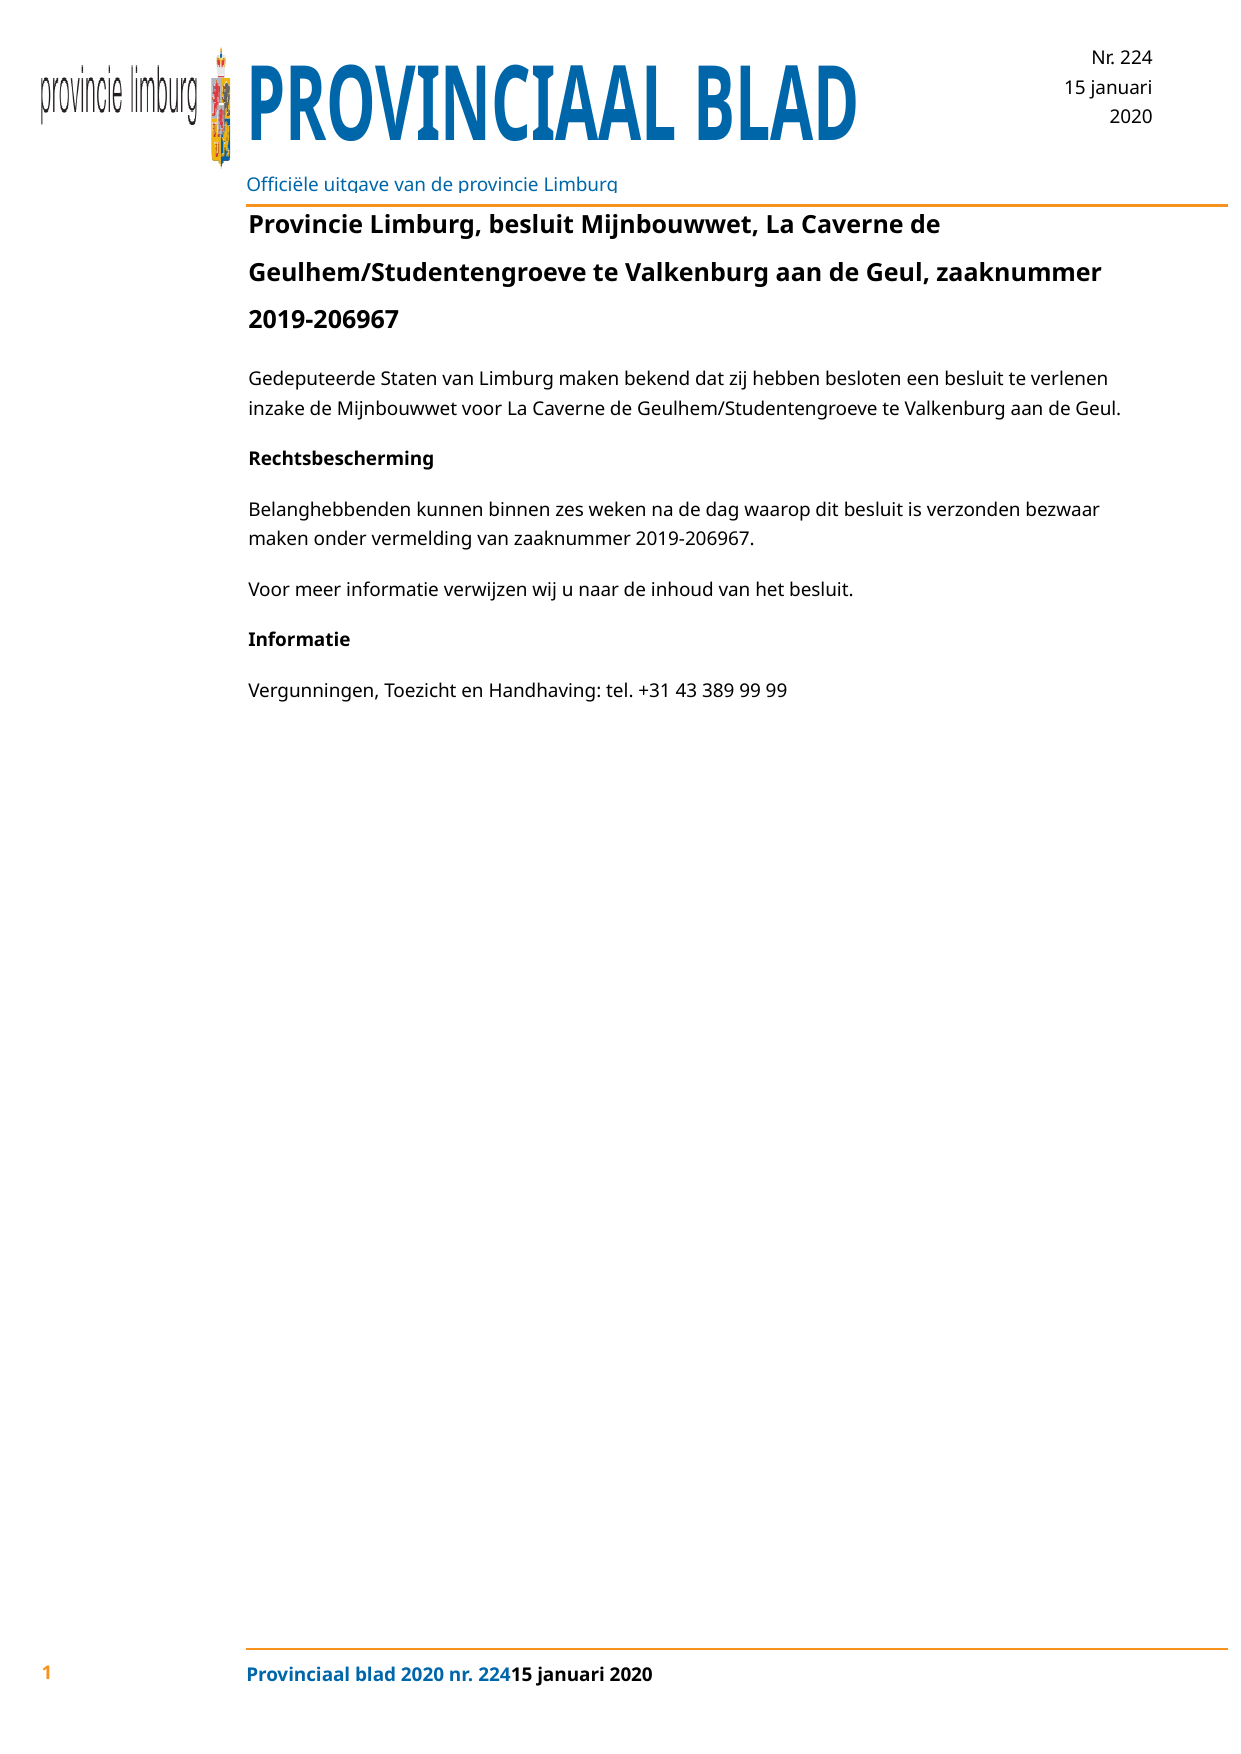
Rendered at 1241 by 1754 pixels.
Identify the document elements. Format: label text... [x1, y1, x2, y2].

text Vergunningen, Toezicht en Handhaving: tel. +31 43 389 99 99 [248, 677, 1152, 702]
text Belanghebbenden kunnen binnen zes weken na de dag waarop dit besluit is verzonden bezwaar maken onder vermelding van zaaknummer 2019-206967. [248, 496, 1152, 551]
text Informatie [248, 626, 1152, 652]
text Voor meer informatie verwijzen wij u naar de inhoud van het besluit. [248, 576, 1152, 602]
picture [41, 47, 231, 172]
text Rechtsbescherming [248, 446, 1152, 471]
text Provincie Limburg, besluit Mijnbouwwet, La Caverne de Geulhem/Studentengroeve te Valkenburg aan de Geul, zaaknummer 2019-206967 [248, 207, 1152, 336]
text Gedeputeerde Staten van Limburg maken bekend dat zij hebben besloten een besluit te verlenen inzake de Mijnbouwwet voor La Caverne de Geulhem/Studentengroeve te Valkenburg aan de Geul. [248, 366, 1152, 421]
